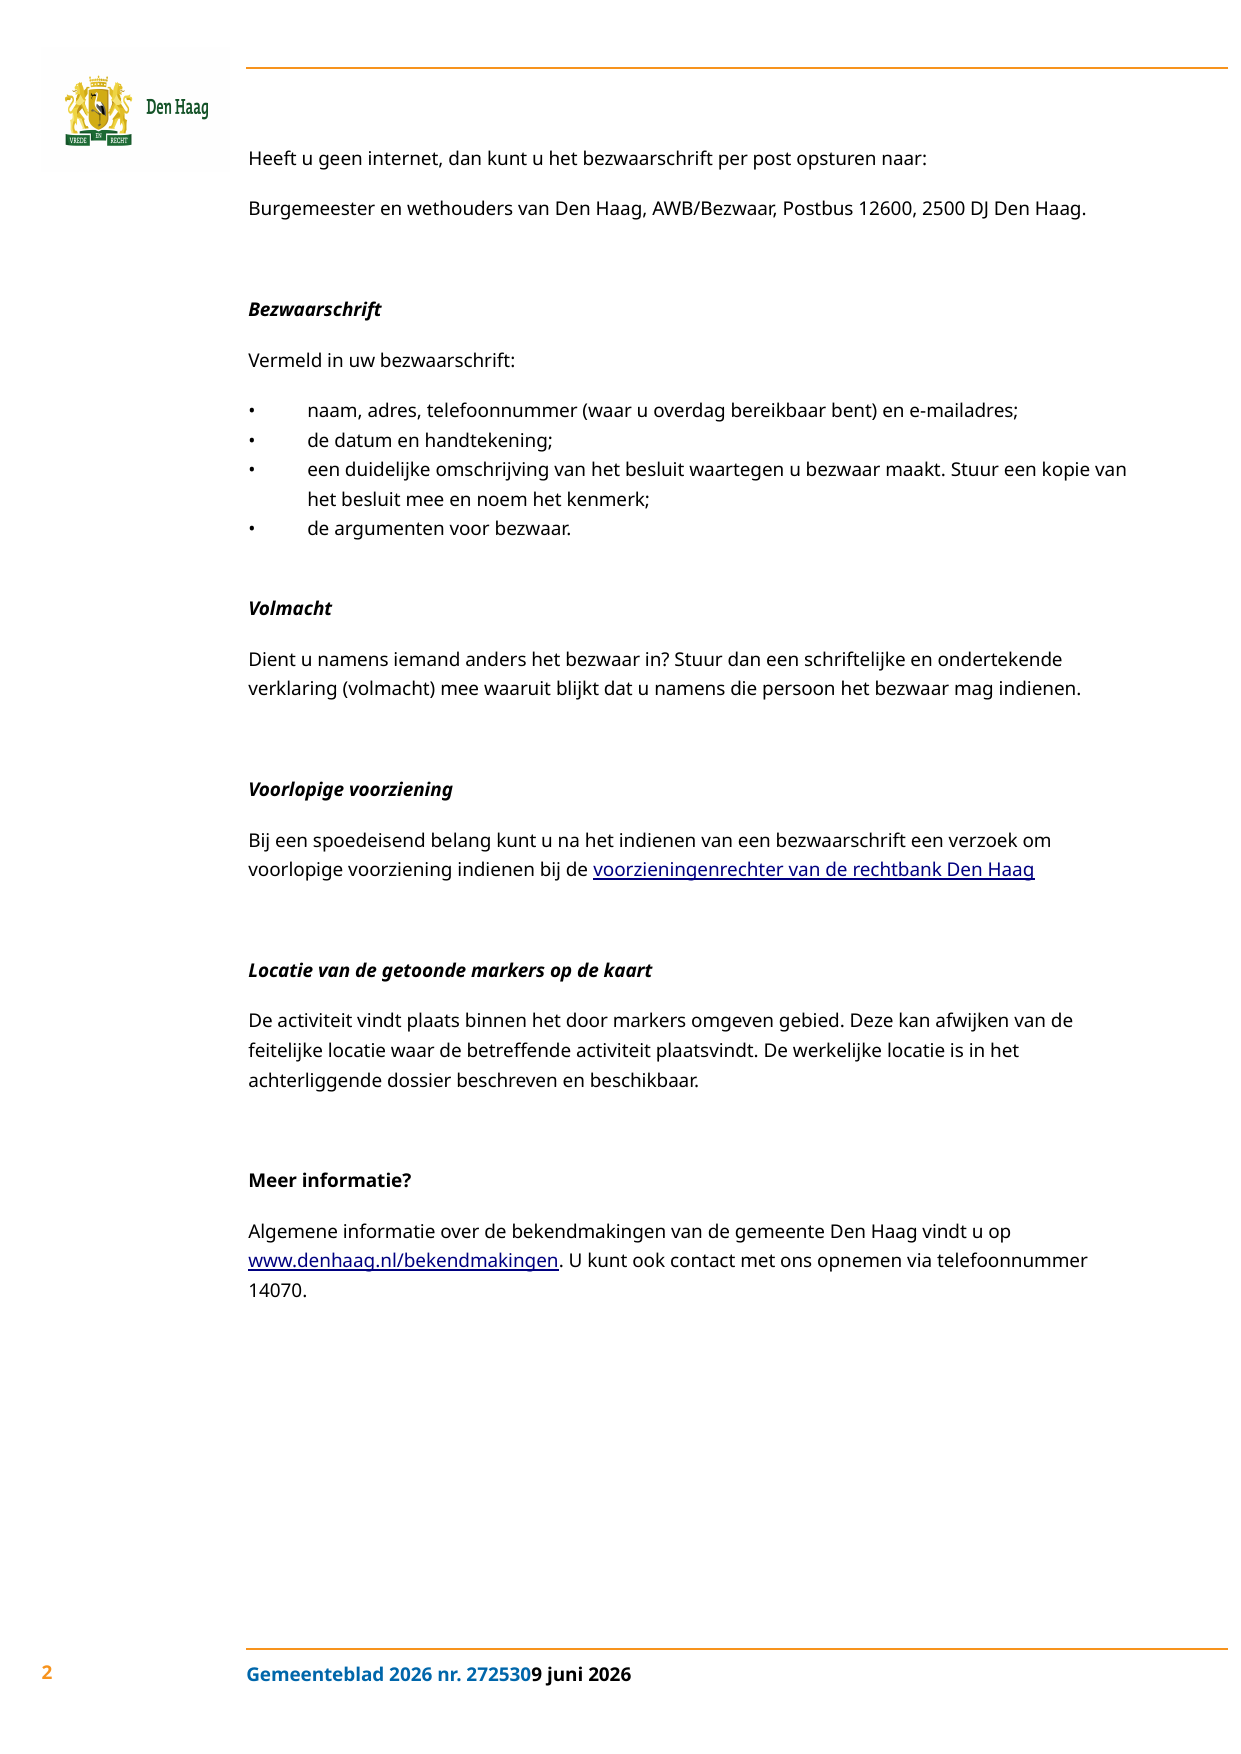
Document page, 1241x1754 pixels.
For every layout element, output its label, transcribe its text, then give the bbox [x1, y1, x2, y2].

list de datum en handtekening; [248, 427, 1152, 453]
text Bezwaarschrift [248, 296, 1152, 322]
text Vermeld in uw bezwaarschrift: [248, 347, 1152, 373]
text Algemene informatie over de bekendmakingen van de gemeente Den Haag vindt u op www.denhaag.nl/bekendmakingen. U kunt ook contact met ons opnemen via telefoonnummer 14070. [248, 1218, 1152, 1303]
text Meer informatie? [248, 1168, 1152, 1193]
text Volmacht [248, 596, 1152, 621]
list de argumenten voor bezwaar. [248, 516, 1152, 541]
text Heeft u geen internet, dan kunt u het bezwaarschrift per post opsturen naar: [248, 145, 1152, 171]
text Locatie van de getoonde markers op de kaart [248, 957, 1152, 983]
text Voorlopige voorziening [248, 776, 1152, 802]
list een duidelijke omschrijving van het besluit waartegen u bezwaar maakt. Stuur een kopie van het besluit mee en noem het kenmerk; [248, 456, 1152, 512]
text Burgemeester en wethouders van Den Haag, AWB/Bezwaar, Postbus 12600, 2500 DJ Den Haag. [248, 196, 1152, 221]
picture [41, 47, 231, 172]
text Bij een spoedeisend belang kunt u na het indienen van een bezwaarschrift een verzoek om voorlopige voorziening indienen bij de voorzieningenrechter van de rechtbank Den Haag [248, 827, 1152, 882]
text Dient u namens iemand anders het bezwaar in? Stuur dan een schriftelijke en ondertekende verklaring (volmacht) mee waaruit blijkt dat u namens die persoon het bezwaar mag indienen. [248, 646, 1152, 701]
text De activiteit vindt plaats binnen het door markers omgeven gebied. Deze kan afwijken van de feitelijke locatie waar de betreffende activiteit plaatsvindt. De werkelijke locatie is in het achterliggende dossier beschreven en beschikbaar. [248, 1008, 1152, 1093]
list naam, adres, telefoonnummer (waar u overdag bereikbaar bent) en e-mailadres; [248, 397, 1152, 423]
